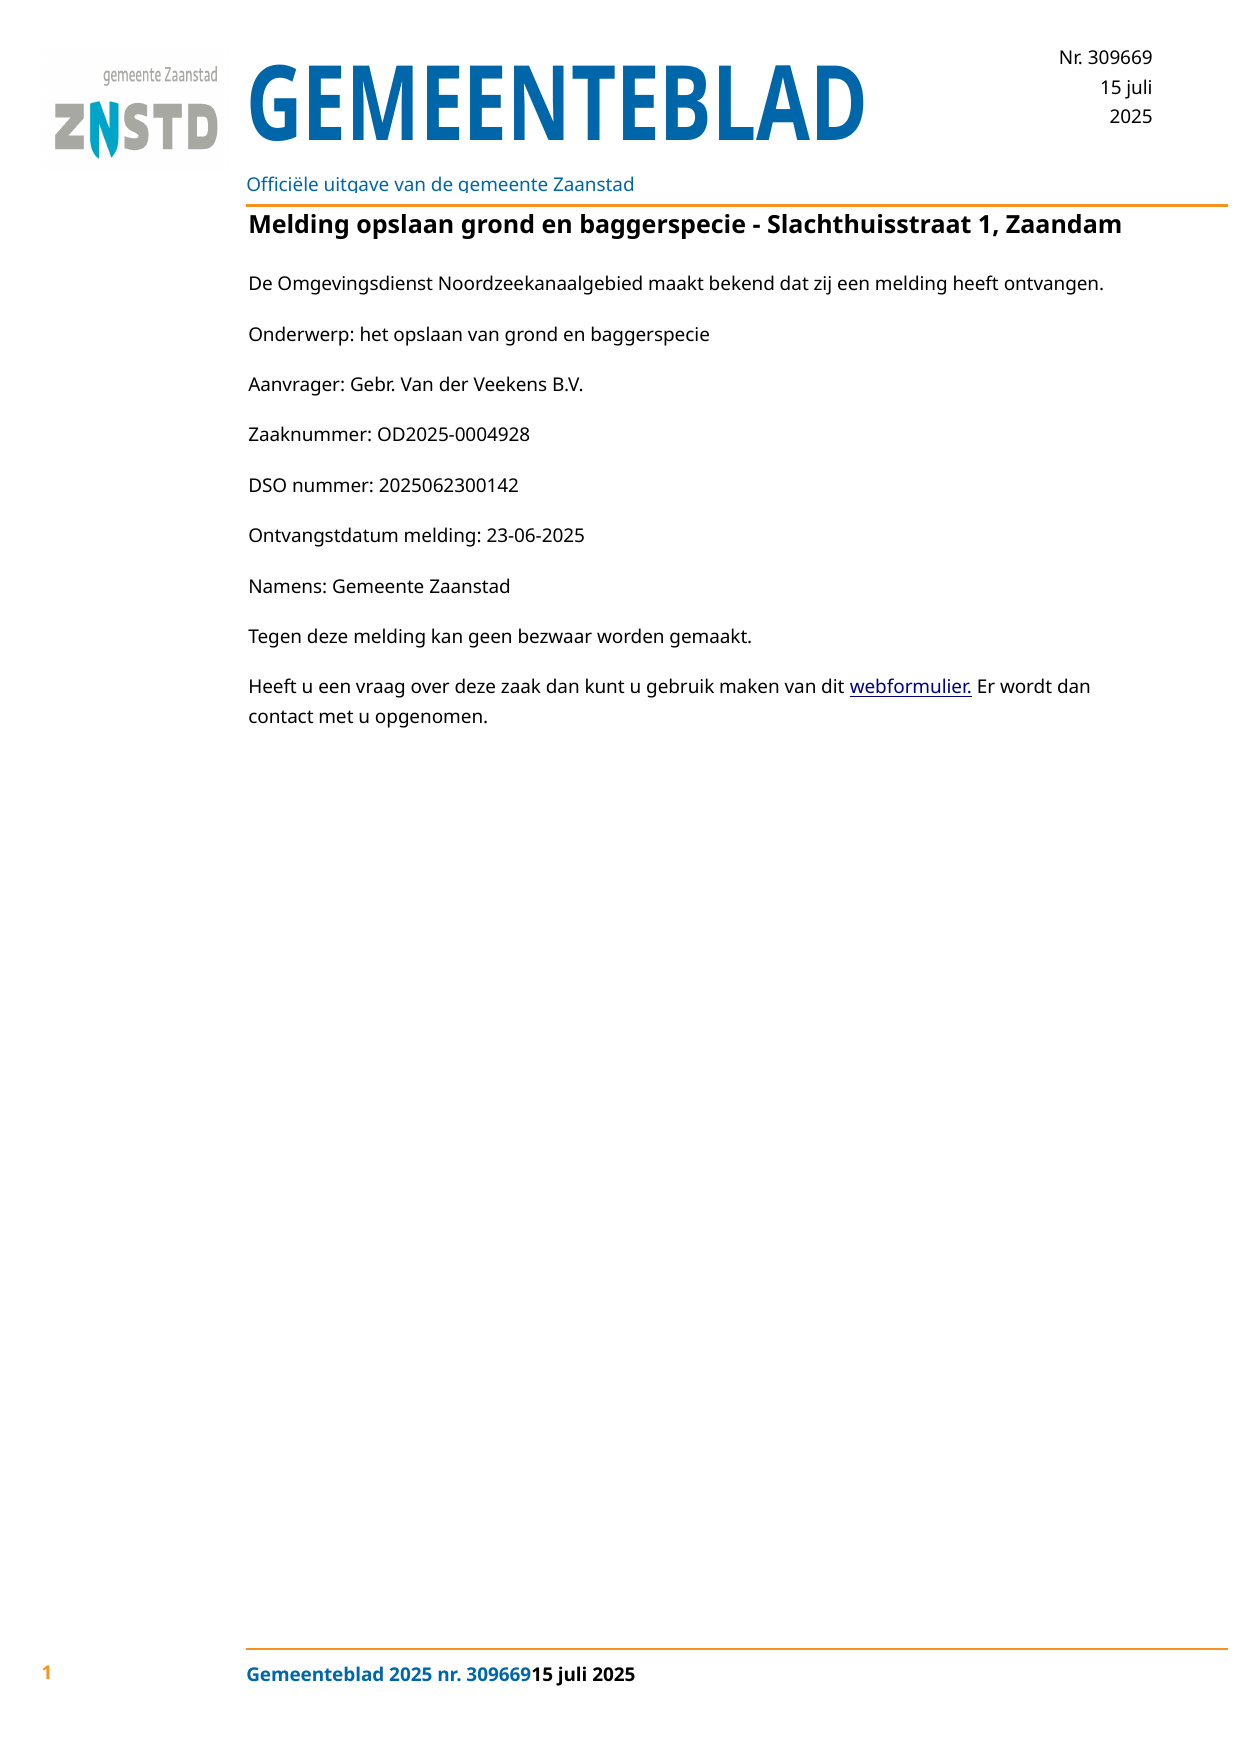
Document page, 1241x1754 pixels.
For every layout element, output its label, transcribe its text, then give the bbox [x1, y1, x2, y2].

text Zaaknummer: OD2025-0004928 [248, 422, 1152, 447]
text DSO nummer: 2025062300142 [248, 472, 1152, 498]
text Namens: Gemeente Zaanstad [248, 573, 1152, 598]
picture [41, 47, 231, 172]
text Aanvrager: Gebr. Van der Veekens B.V. [248, 371, 1152, 397]
text Heeft u een vraag over deze zaak dan kunt u gebruik maken van dit webformulier. Er wordt dan contact met u opgenomen. [248, 674, 1152, 729]
text De Omgevingsdienst Noordzeekanaalgebied maakt bekend dat zij een melding heeft ontvangen. [248, 270, 1152, 296]
text Tegen deze melding kan geen bezwaar worden gemaakt. [248, 623, 1152, 649]
text Onderwerp: het opslaan van grond en baggerspecie [248, 321, 1152, 346]
text Ontvangstdatum melding: 23-06-2025 [248, 522, 1152, 548]
text Melding opslaan grond en baggerspecie - Slachthuisstraat 1, Zaandam [248, 207, 1152, 241]
